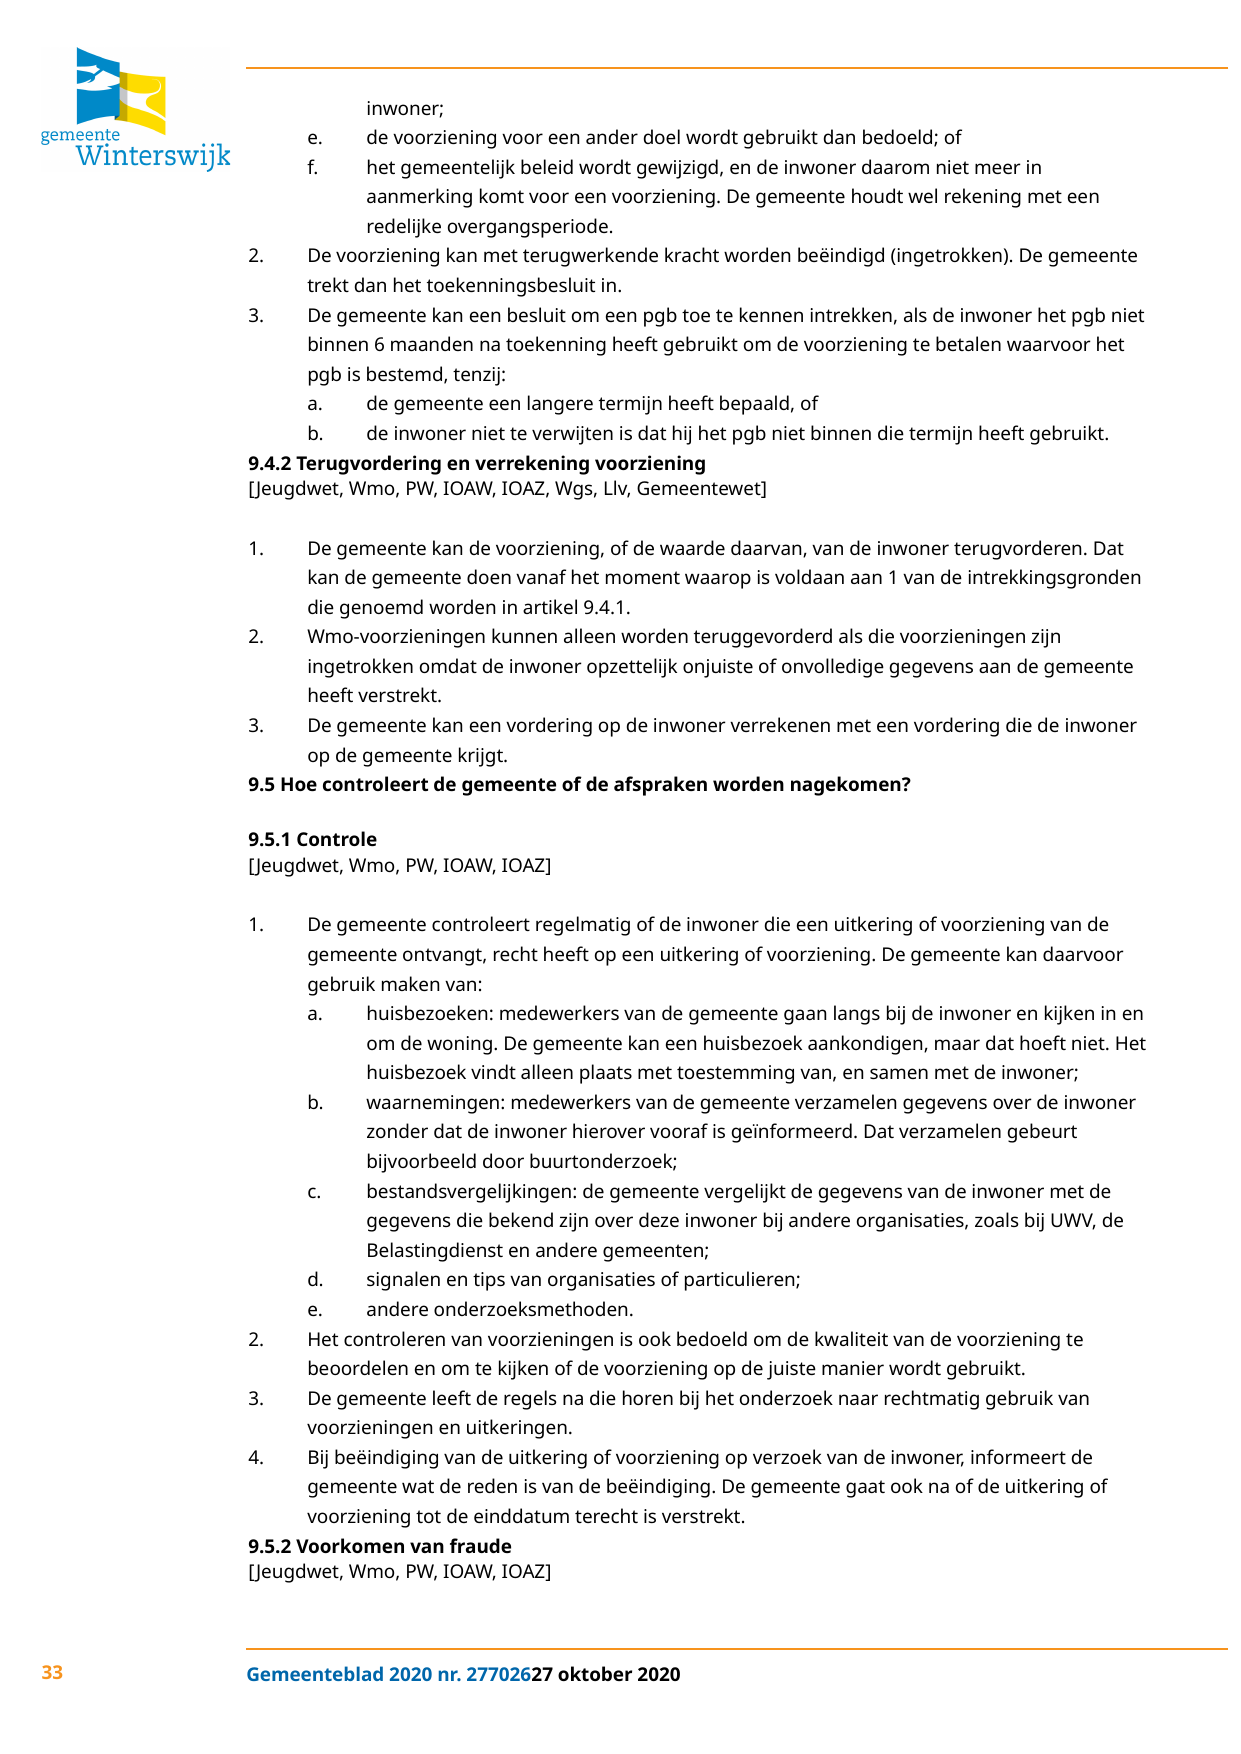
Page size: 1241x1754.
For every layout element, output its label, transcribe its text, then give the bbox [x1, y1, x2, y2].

list de voorziening voor een ander doel wordt gebruikt dan bedoeld; of [307, 124, 1152, 150]
list inwoner; [307, 95, 1152, 121]
text [Jeugdwet, Wmo, PW, IOAW, IOAZ] [248, 1558, 1152, 1584]
list waarnemingen: medewerkers van de gemeente verzamelen gegevens over de inwoner zonder dat de inwoner hierover vooraf is geïnformeerd. Dat verzamelen gebeurt bijvoorbeeld door buurtonderzoek; [307, 1089, 1152, 1174]
list De gemeente leeft de regels na die horen bij het onderzoek naar rechtmatig gebruik van voorzieningen en uitkeringen. [248, 1385, 1152, 1440]
list De voorziening kan met terugwerkende kracht worden beëindigd (ingetrokken). De gemeente trekt dan het toekenningsbesluit in. [248, 243, 1152, 298]
list De gemeente kan een vordering op de inwoner verrekenen met een vordering die de inwoner op de gemeente krijgt. [248, 712, 1152, 767]
picture [225, 153, 231, 162]
list andere onderzoeksmethoden. [307, 1296, 1152, 1322]
list Bij beëindiging van de uitkering of voorziening op verzoek van de inwoner, informeert de gemeente wat de reden is van de beëindiging. De gemeente gaat ook na of de uitkering of voorziening tot de einddatum terecht is verstrekt. [248, 1444, 1152, 1529]
text 9.5.1 Controle [248, 827, 1152, 852]
list signalen en tips van organisaties of particulieren; [307, 1267, 1152, 1292]
list De gemeente controleert regelmatig of de inwoner die een uitkering of voorziening van de gemeente ontvangt, recht heeft op een uitkering of voorziening. De gemeente kan daarvoor gebruik maken van: [248, 912, 1152, 996]
text 9.5 Hoe controleert de gemeente of de afspraken worden nagekomen? [248, 771, 1152, 797]
text 9.4.2 Terugvordering en verrekening voorziening [248, 450, 1152, 476]
list de gemeente een langere termijn heeft bepaald, of [307, 391, 1152, 416]
text 9.5.2 Voorkomen van fraude [248, 1533, 1152, 1558]
list Het controleren van voorzieningen is ook bedoeld om de kwaliteit van de voorziening te beoordelen en om te kijken of de voorziening op de juiste manier wordt gebruikt. [248, 1326, 1152, 1381]
list De gemeente kan een besluit om een pgb toe te kennen intrekken, als de inwoner het pgb niet binnen 6 maanden na toekenning heeft gebruikt om de voorziening te betalen waarvoor het pgb is bestemd, tenzij: [248, 302, 1152, 387]
list bestandsvergelijkingen: de gemeente vergelijkt de gegevens van de inwoner met de gegevens die bekend zijn over deze inwoner bij andere organisaties, zoals bij UWV, de Belastingdienst en andere gemeenten; [307, 1178, 1152, 1263]
list huisbezoeken: medewerkers van de gemeente gaan langs bij de inwoner en kijken in en om de woning. De gemeente kan een huisbezoek aankondigen, maar dat hoeft niet. Het huisbezoek vindt alleen plaats met toestemming van, en samen met de inwoner; [307, 1000, 1152, 1085]
list Wmo-voorzieningen kunnen alleen worden teruggevorderd als die voorzieningen zijn ingetrokken omdat de inwoner opzettelijk onjuiste of onvolledige gegevens aan de gemeente heeft verstrekt. [248, 623, 1152, 708]
list de inwoner niet te verwijten is dat hij het pgb niet binnen die termijn heeft gebruikt. [307, 420, 1152, 446]
text [Jeugdwet, Wmo, PW, IOAW, IOAZ, Wgs, Llv, Gemeentewet] [248, 476, 1152, 501]
picture [41, 47, 231, 172]
list het gemeentelijk beleid wordt gewijzigd, en de inwoner daarom niet meer in aanmerking komt voor een voorziening. De gemeente houdt wel rekening met een redelijke overgangsperiode. [307, 154, 1152, 239]
text [Jeugdwet, Wmo, PW, IOAW, IOAZ] [248, 852, 1152, 878]
list De gemeente kan de voorziening, of de waarde daarvan, van de inwoner terugvorderen. Dat kan de gemeente doen vanaf het moment waarop is voldaan aan 1 van de intrekkingsgronden die genoemd worden in artikel 9.4.1. [248, 535, 1152, 619]
